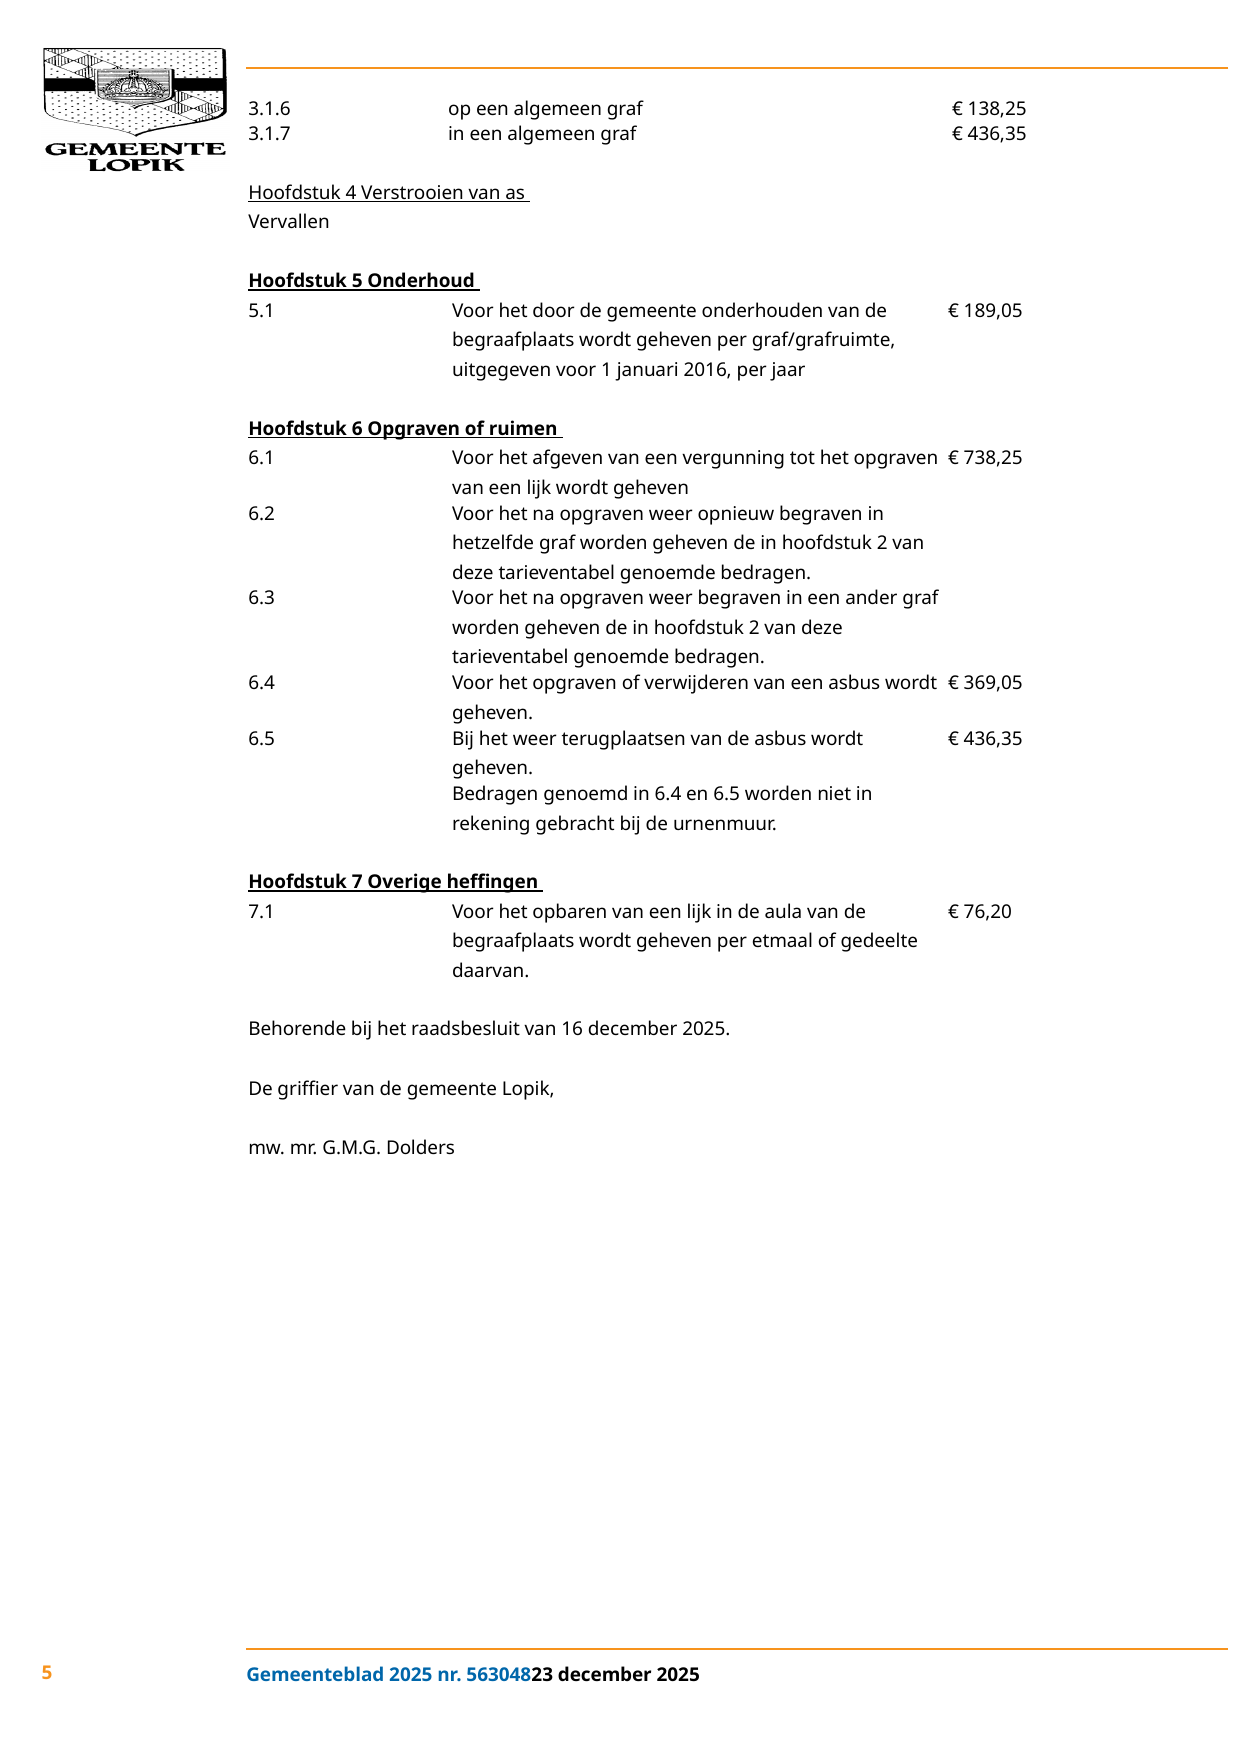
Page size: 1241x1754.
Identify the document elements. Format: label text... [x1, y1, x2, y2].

picture [41, 47, 231, 172]
table_cell 3.1.7 [248, 121, 448, 146]
table_cell Bedragen genoemd in 6.4 en 6.5 worden niet in rekening gebracht bij de urnenmuur. [452, 780, 948, 835]
table_header Voor het afgeven van een vergunning tot het opgraven van een lijk wordt geheven [452, 444, 948, 500]
table_header Voor het opbaren van een lijk in de aula van de begraafplaats wordt geheven per etmaal of gedeelte daarvan. [452, 898, 948, 983]
table_cell [948, 585, 1152, 669]
table_header [452, 209, 948, 234]
table_cell 6.5 [248, 725, 452, 780]
table_cell 3.1.6 [248, 95, 448, 121]
table_header Voor het door de gemeente onderhouden van de begraafplaats wordt geheven per graf/grafruimte, uitgegeven voor 1 januari 2016, per jaar [452, 297, 948, 382]
table_cell Voor het na opgraven weer begraven in een ander graf worden geheven de in hoofdstuk 2 van deze tarieventabel genoemde bedragen. [452, 585, 948, 669]
table_cell 6.4 [248, 670, 452, 725]
table_cell € 369,05 [948, 670, 1152, 725]
text Hoofdstuk 5 Onderhoud [248, 267, 1152, 293]
table_header [948, 209, 1152, 234]
table_cell Bij het weer terugplaatsen van de asbus wordt geheven. [452, 725, 948, 780]
table_cell Voor het opgraven of verwijderen van een asbus wordt geheven. [452, 670, 948, 725]
table_cell Voor het na opgraven weer opnieuw begraven in hetzelfde graf worden geheven de in hoofdstuk 2 van deze tarieventabel genoemde bedragen. [452, 500, 948, 584]
text mw. mr. G.M.G. Dolders [248, 1134, 1152, 1160]
table_cell € 436,35 [948, 725, 1152, 780]
table_cell [948, 500, 1152, 584]
table_cell € 436,35 [952, 121, 1152, 146]
table_header 7.1 [248, 898, 452, 983]
table_cell op een algemeen graf [448, 95, 952, 121]
table_cell 6.3 [248, 585, 452, 669]
text De griffier van de gemeente Lopik, [248, 1075, 1152, 1101]
text Hoofdstuk 6 Opgraven of ruimen [248, 415, 1152, 440]
table_header € 76,20 [948, 898, 1152, 983]
table_header € 189,05 [948, 297, 1152, 382]
table_cell 6.2 [248, 500, 452, 584]
table_cell in een algemeen graf [448, 121, 952, 146]
table_cell [948, 780, 1152, 835]
table_header 5.1 [248, 297, 452, 382]
table_header Vervallen [248, 209, 452, 234]
table_header € 738,25 [948, 444, 1152, 500]
text Behorende bij het raadsbesluit van 16 december 2025. [248, 1016, 1152, 1041]
text Hoofdstuk 4 Verstrooien van as [248, 179, 1152, 205]
table_cell € 138,25 [952, 95, 1152, 121]
table_header 6.1 [248, 444, 452, 500]
table_cell [248, 780, 452, 835]
text Hoofdstuk 7 Overige heffingen [248, 868, 1152, 894]
